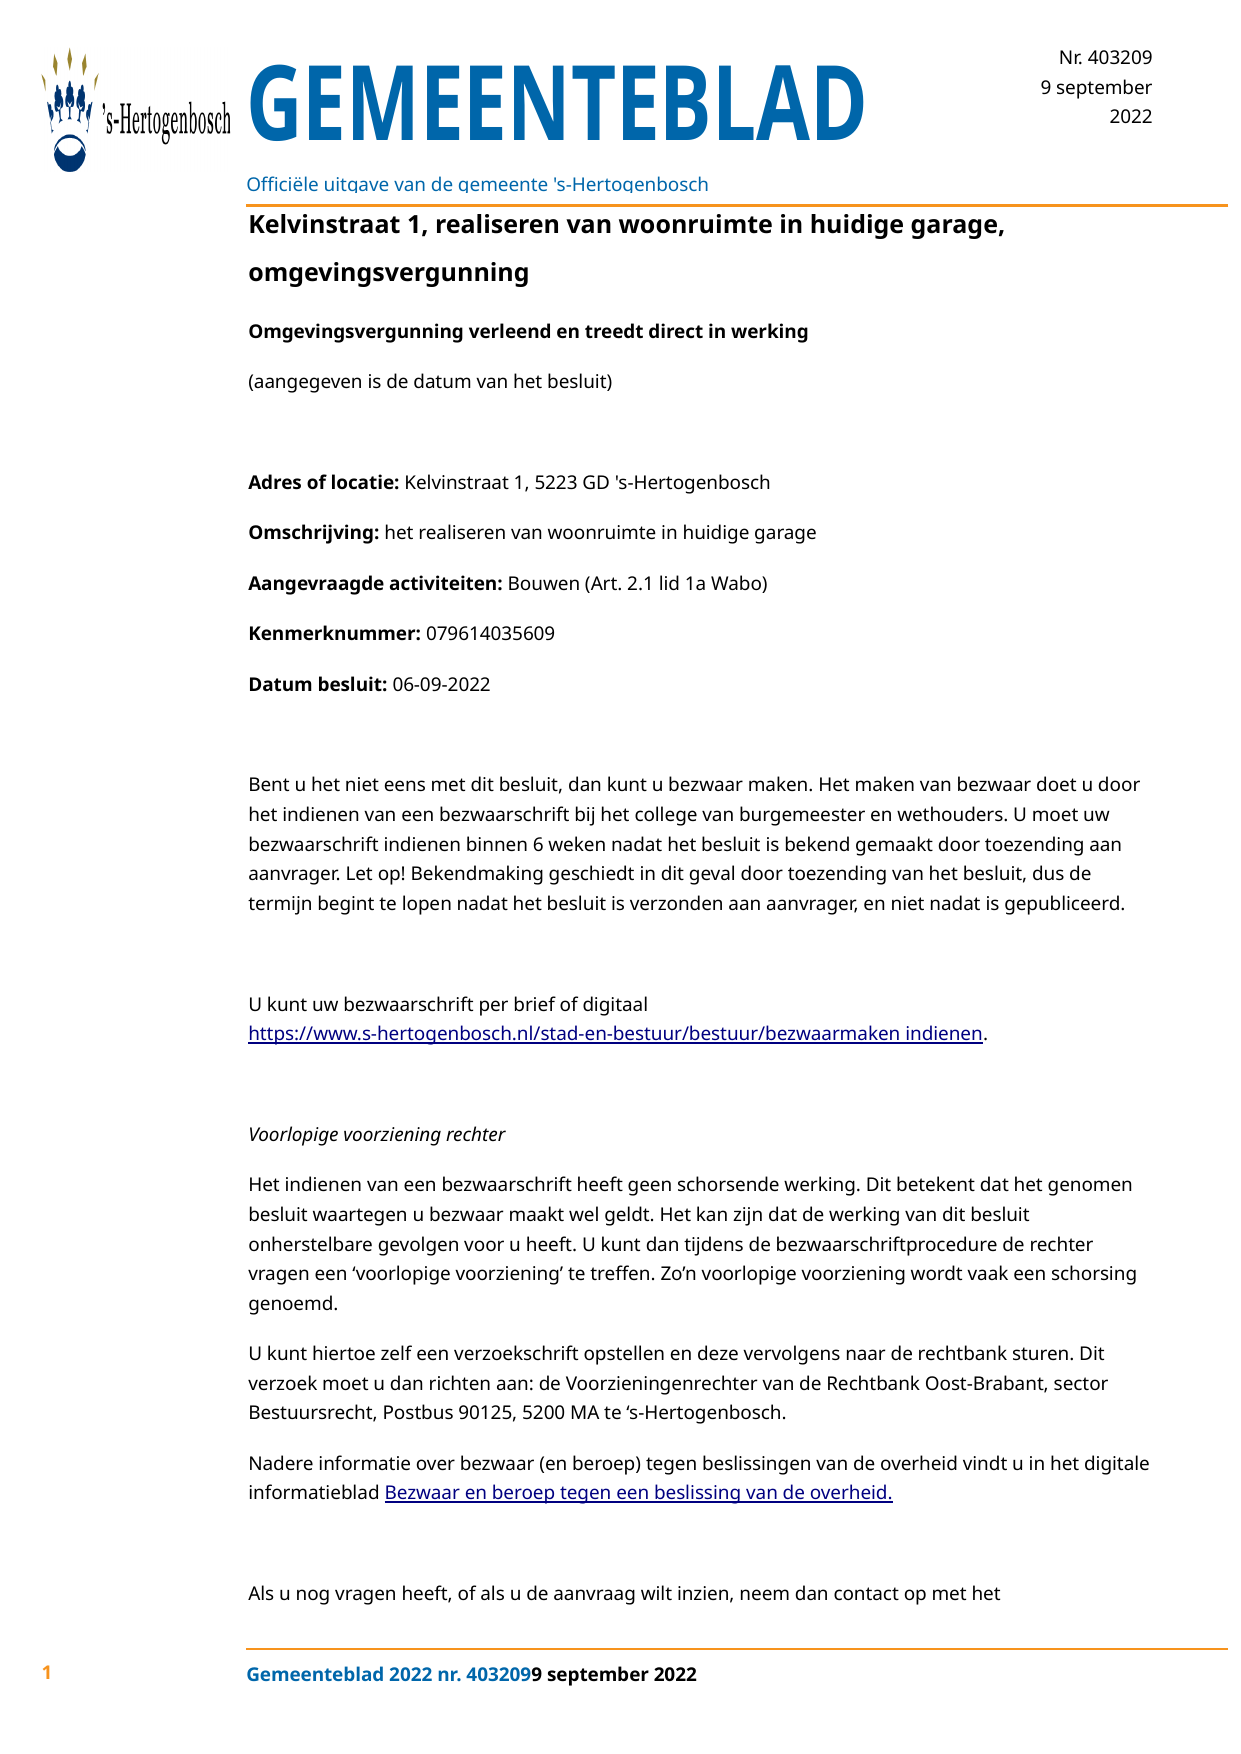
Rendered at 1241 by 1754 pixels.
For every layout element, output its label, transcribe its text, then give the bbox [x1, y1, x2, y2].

text Kenmerknummer: 079614035609 [248, 620, 1152, 646]
text Datum besluit: 06-09-2022 [248, 671, 1152, 697]
text Voorlopige voorziening rechter [248, 1121, 1152, 1147]
text Het indienen van een bezwaarschrift heeft geen schorsende werking. Dit betekent dat het genomen besluit waartegen u bezwaar maakt wel geldt. Het kan zijn dat de werking van dit besluit onherstelbare gevolgen voor u heeft. U kunt dan tijdens de bezwaarschriftprocedure de rechter vragen een ‘voorlopige voorziening’ te treffen. Zo’n voorlopige voorziening wordt vaak een schorsing genoemd. [248, 1172, 1152, 1316]
text Adres of locatie: Kelvinstraat 1, 5223 GD 's-Hertogenbosch [248, 469, 1152, 495]
text Kelvinstraat 1, realiseren van woonruimte in huidige garage, omgevingsvergunning [248, 207, 1152, 288]
text U kunt uw bezwaarschrift per brief of digitaal https://www.s-hertogenbosch.nl/stad-en-bestuur/bestuur/bezwaarmaken indienen. [248, 991, 1152, 1046]
text Omgevingsvergunning verleend en treedt direct in werking [248, 318, 1152, 344]
text (aangegeven is de datum van het besluit) [248, 368, 1152, 394]
text Als u nog vragen heeft, of als u de aanvraag wilt inzien, neem dan contact op met het [248, 1580, 1152, 1606]
text Aangevraagde activiteiten: Bouwen (Art. 2.1 lid 1a Wabo) [248, 570, 1152, 596]
text Nadere informatie over bezwaar (en beroep) tegen beslissingen van de overheid vindt u in het digitale informatieblad Bezwaar en beroep tegen een beslissing van de overheid. [248, 1450, 1152, 1505]
text Omschrijving: het realiseren van woonruimte in huidige garage [248, 519, 1152, 545]
picture [41, 47, 231, 172]
text Bent u het niet eens met dit besluit, dan kunt u bezwaar maken. Het maken van bezwaar doet u door het indienen van een bezwaarschrift bij het college van burgemeester en wethouders. U moet uw bezwaarschrift indienen binnen 6 weken nadat het besluit is bekend gemaakt door toezending aan aanvrager. Let op! Bekendmaking geschiedt in dit geval door toezending van het besluit, dus de termijn begint te lopen nadat het besluit is verzonden aan aanvrager, en niet nadat is gepubliceerd. [248, 772, 1152, 916]
text U kunt hiertoe zelf een verzoekschrift opstellen en deze vervolgens naar de rechtbank sturen. Dit verzoek moet u dan richten aan: de Voorzieningenrechter van de Rechtbank Oost-Brabant, sector Bestuursrecht, Postbus 90125, 5200 MA te ‘s-Hertogenbosch. [248, 1340, 1152, 1425]
